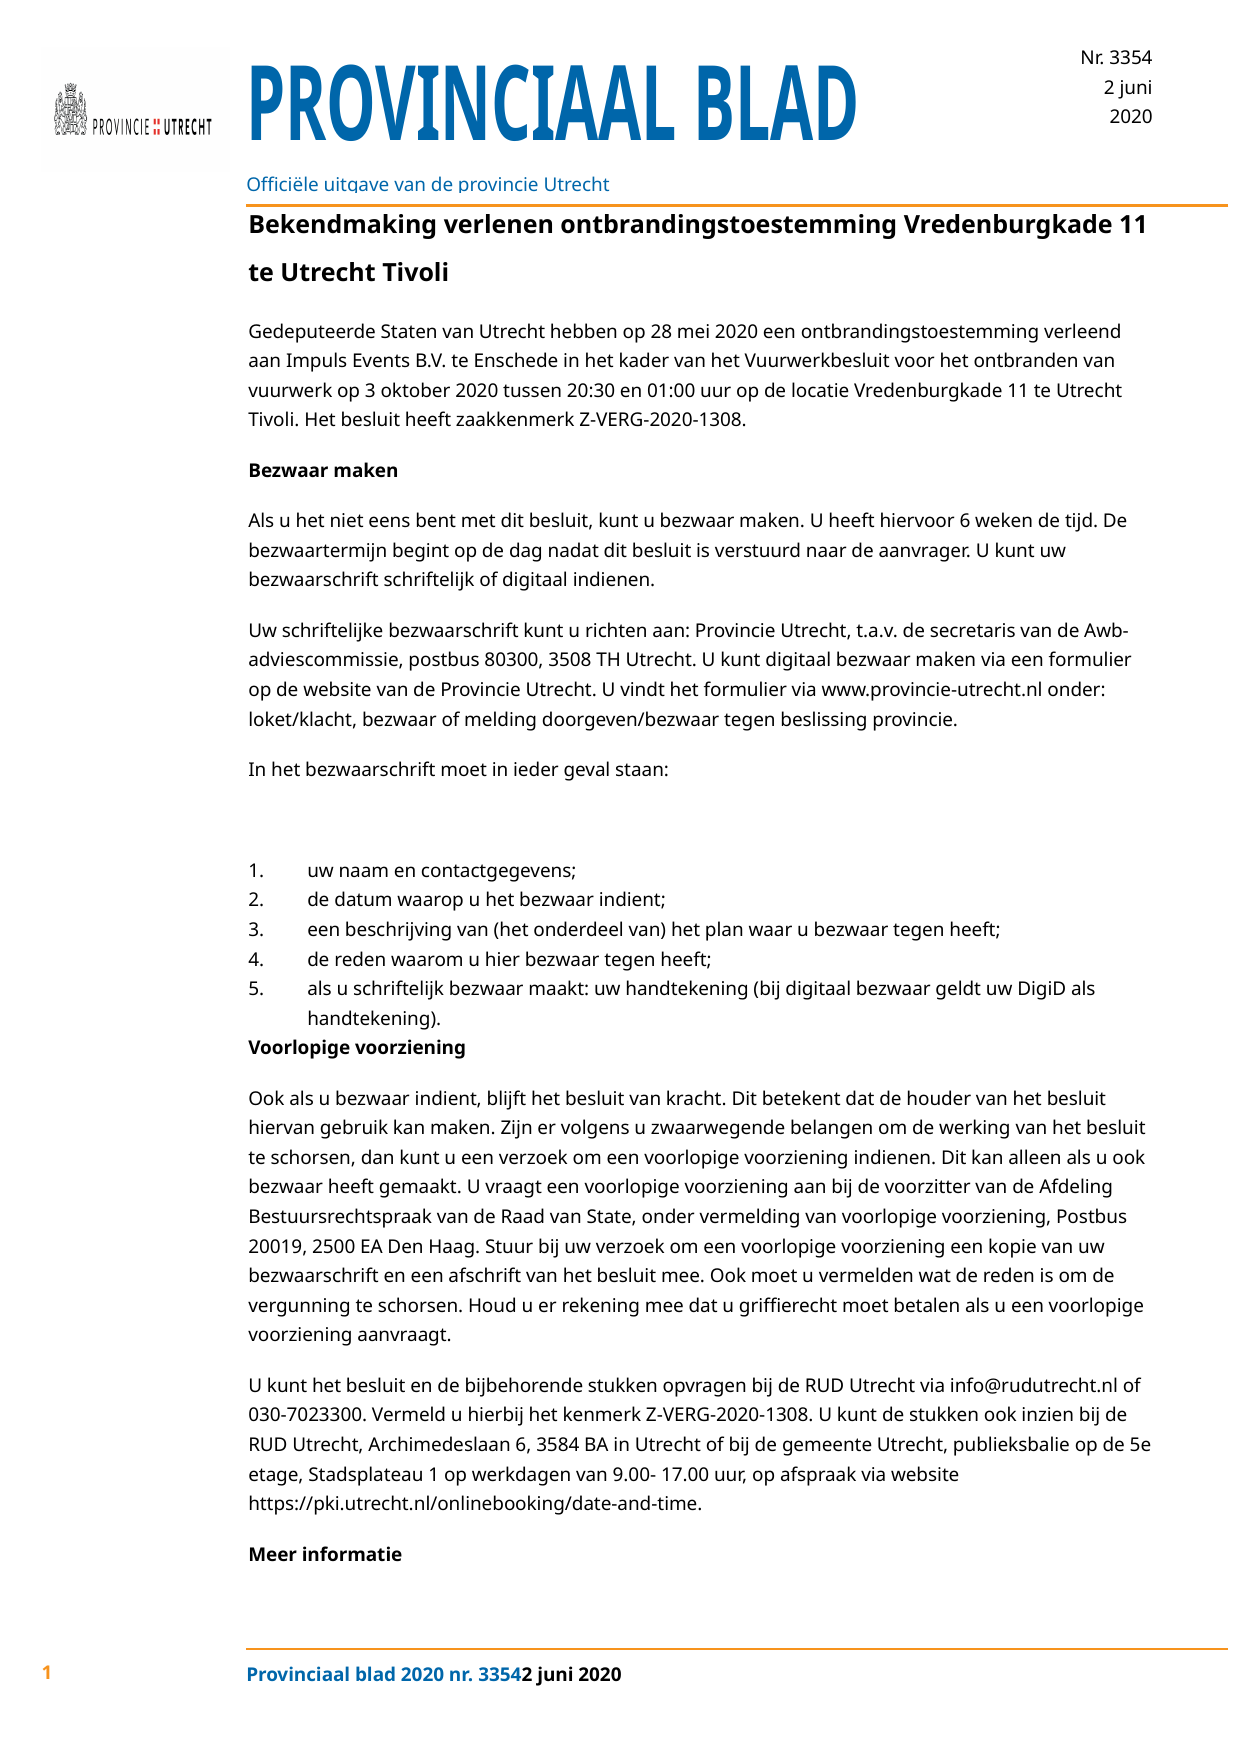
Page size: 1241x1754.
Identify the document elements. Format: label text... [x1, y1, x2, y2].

list als u schriftelijk bezwaar maakt: uw handtekening (bij digitaal bezwaar geldt uw DigiD als handtekening). [248, 975, 1152, 1031]
list de datum waarop u het bezwaar indient; [248, 887, 1152, 912]
text Uw schriftelijke bezwaarschrift kunt u richten aan: Provincie Utrecht, t.a.v. de secretaris van de Awb-adviescommissie, postbus 80300, 3508 TH Utrecht. U kunt digitaal bezwaar maken via een formulier op de website van de Provincie Utrecht. U vindt het formulier via www.provincie-utrecht.nl onder: loket/klacht, bezwaar of melding doorgeven/bezwaar tegen beslissing provincie. [248, 617, 1152, 732]
text U kunt het besluit en de bijbehorende stukken opvragen bij de RUD Utrecht via info@rudutrecht.nl of 030-7023300. Vermeld u hierbij het kenmerk Z-VERG-2020-1308. U kunt de stukken ook inzien bij de RUD Utrecht, Archimedeslaan 6, 3584 BA in Utrecht of bij de gemeente Utrecht, publieksbalie op de 5e etage, Stadsplateau 1 op werkdagen van 9.00- 17.00 uur, op afspraak via website https://pki.utrecht.nl/onlinebooking/date-and-time. [248, 1372, 1152, 1516]
text Bekendmaking verlenen ontbrandingstoestemming Vredenburgkade 11 te Utrecht Tivoli [248, 207, 1152, 288]
picture [41, 47, 231, 172]
text Meer informatie [248, 1541, 1152, 1567]
list een beschrijving van (het onderdeel van) het plan waar u bezwaar tegen heeft; [248, 916, 1152, 942]
list de reden waarom u hier bezwaar tegen heeft; [248, 946, 1152, 972]
text Voorlopige voorziening [248, 1034, 1152, 1060]
list uw naam en contactgegevens; [248, 857, 1152, 883]
text Gedeputeerde Staten van Utrecht hebben op 28 mei 2020 een ontbrandingstoestemming verleend aan Impuls Events B.V. te Enschede in het kader van het Vuurwerkbesluit voor het ontbranden van vuurwerk op 3 oktober 2020 tussen 20:30 en 01:00 uur op de locatie Vredenburgkade 11 te Utrecht Tivoli. Het besluit heeft zaakkenmerk Z-VERG-2020-1308. [248, 318, 1152, 432]
text Ook als u bezwaar indient, blijft het besluit van kracht. Dit betekent dat de houder van het besluit hiervan gebruik kan maken. Zijn er volgens u zwaarwegende belangen om de werking van het besluit te schorsen, dan kunt u een verzoek om een voorlopige voorziening indienen. Dit kan alleen als u ook bezwaar heeft gemaakt. U vraagt een voorlopige voorziening aan bij de voorzitter van de Afdeling Bestuursrechtspraak van de Raad van State, onder vermelding van voorlopige voorziening, Postbus 20019, 2500 EA Den Haag. Stuur bij uw verzoek om een voorlopige voorziening een kopie van uw bezwaarschrift en een afschrift van het besluit mee. Ook moet u vermelden wat de reden is om de vergunning te schorsen. Houd u er rekening mee dat u griffierecht moet betalen als u een voorlopige voorziening aanvraagt. [248, 1085, 1152, 1347]
text Als u het niet eens bent met dit besluit, kunt u bezwaar maken. U heeft hiervoor 6 weken de tijd. De bezwaartermijn begint op de dag nadat dit besluit is verstuurd naar de aanvrager. U kunt uw bezwaarschrift schriftelijk of digitaal indienen. [248, 507, 1152, 592]
text In het bezwaarschrift moet in ieder geval staan: [248, 756, 1152, 782]
text Bezwaar maken [248, 457, 1152, 483]
